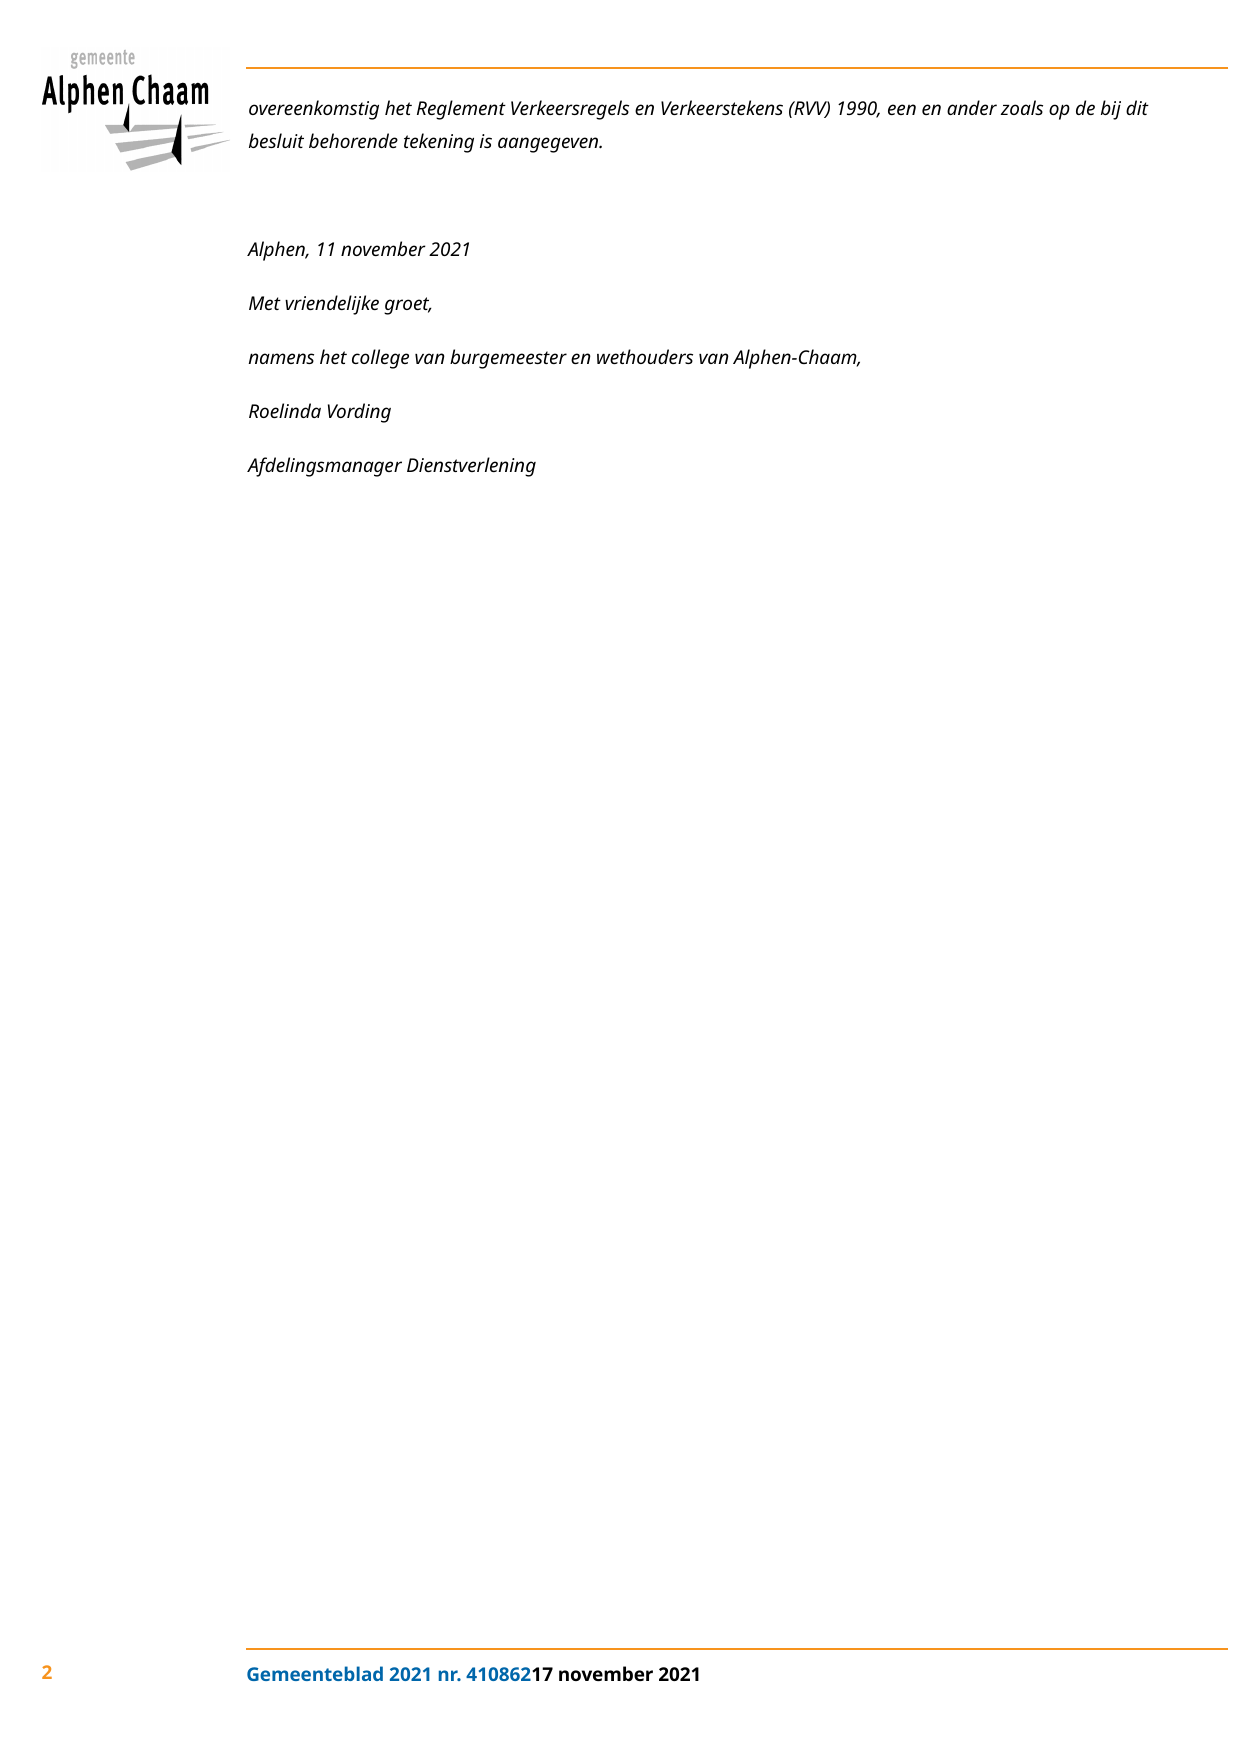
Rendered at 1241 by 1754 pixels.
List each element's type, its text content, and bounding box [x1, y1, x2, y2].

text Roelinda Vording [248, 398, 1152, 424]
text Afdelingsmanager Dienstverlening [248, 453, 1152, 478]
text Alphen, 11 november 2021 [248, 236, 1152, 262]
text Met vriendelijke groet, [248, 290, 1152, 316]
text namens het college van burgemeester en wethouders van Alphen-Chaam, [248, 344, 1152, 370]
picture [41, 47, 231, 172]
text overeenkomstig het Reglement Verkeersregels en Verkeerstekens (RVV) 1990, een en ander zoals op de bij dit besluit behorende tekening is aangegeven. [248, 95, 1152, 154]
